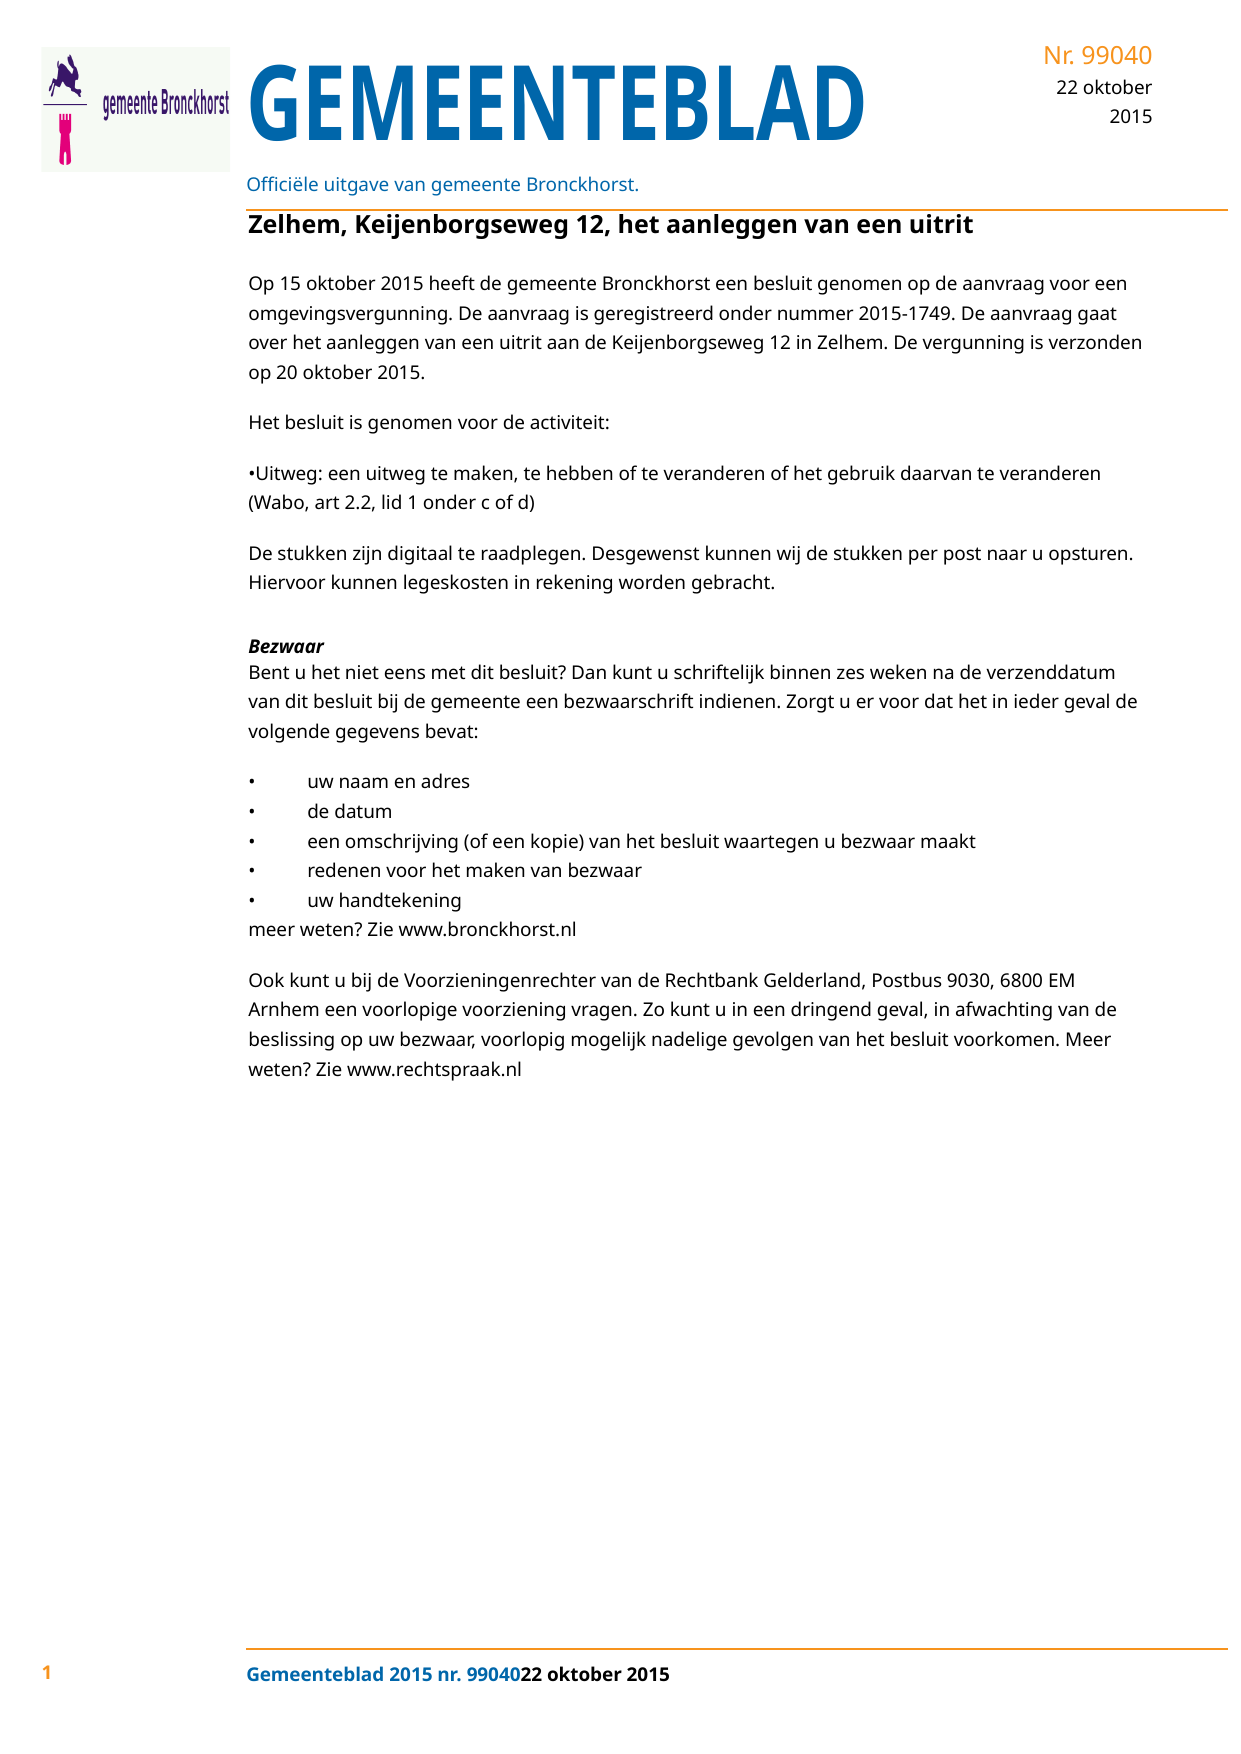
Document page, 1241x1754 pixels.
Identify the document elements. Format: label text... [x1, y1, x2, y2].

list een omschrijving (of een kopie) van het besluit waartegen u bezwaar maakt [248, 828, 1152, 854]
text Ook kunt u bij de Voorzieningenrechter van de Rechtbank Gelderland, Postbus 9030, 6800 EM Arnhem een voorlopige voorziening vragen. Zo kunt u in een dringend geval, in afwachting van de beslissing op uw bezwaar, voorlopig mogelijk nadelige gevolgen van het besluit voorkomen. Meer weten? Zie www.rechtspraak.nl [248, 967, 1152, 1082]
text Bezwaar [248, 633, 1152, 659]
list de datum [248, 798, 1152, 824]
text Het besluit is genomen voor de activiteit: [248, 409, 1152, 435]
text Zelhem, Keijenborgseweg 12, het aanleggen van een uitrit [248, 211, 1152, 241]
text meer weten? Zie www.bronckhorst.nl [248, 917, 1152, 942]
text De stukken zijn digitaal te raadplegen. Desgewenst kunnen wij de stukken per post naar u opsturen. Hiervoor kunnen legeskosten in rekening worden gebracht. [248, 540, 1152, 595]
list uw handtekening [248, 887, 1152, 913]
text Op 15 oktober 2015 heeft de gemeente Bronckhorst een besluit genomen op de aanvraag voor een omgevingsvergunning. De aanvraag is geregistreerd onder nummer 2015-1749. De aanvraag gaat over het aanleggen van een uitrit aan de Keijenborgseweg 12 in Zelhem. De vergunning is verzonden op 20 oktober 2015. [248, 270, 1152, 385]
list redenen voor het maken van bezwaar [248, 857, 1152, 883]
picture [41, 47, 231, 172]
text Bent u het niet eens met dit besluit? Dan kunt u schriftelijk binnen zes weken na de verzenddatum van dit besluit bij de gemeente een bezwaarschrift indienen. Zorgt u er voor dat het in ieder geval de volgende gegevens bevat: [248, 659, 1152, 744]
text •Uitweg: een uitweg te maken, te hebben of te veranderen of het gebruik daarvan te veranderen (Wabo, art 2.2, lid 1 onder c of d) [248, 460, 1152, 515]
list uw naam en adres [248, 769, 1152, 794]
